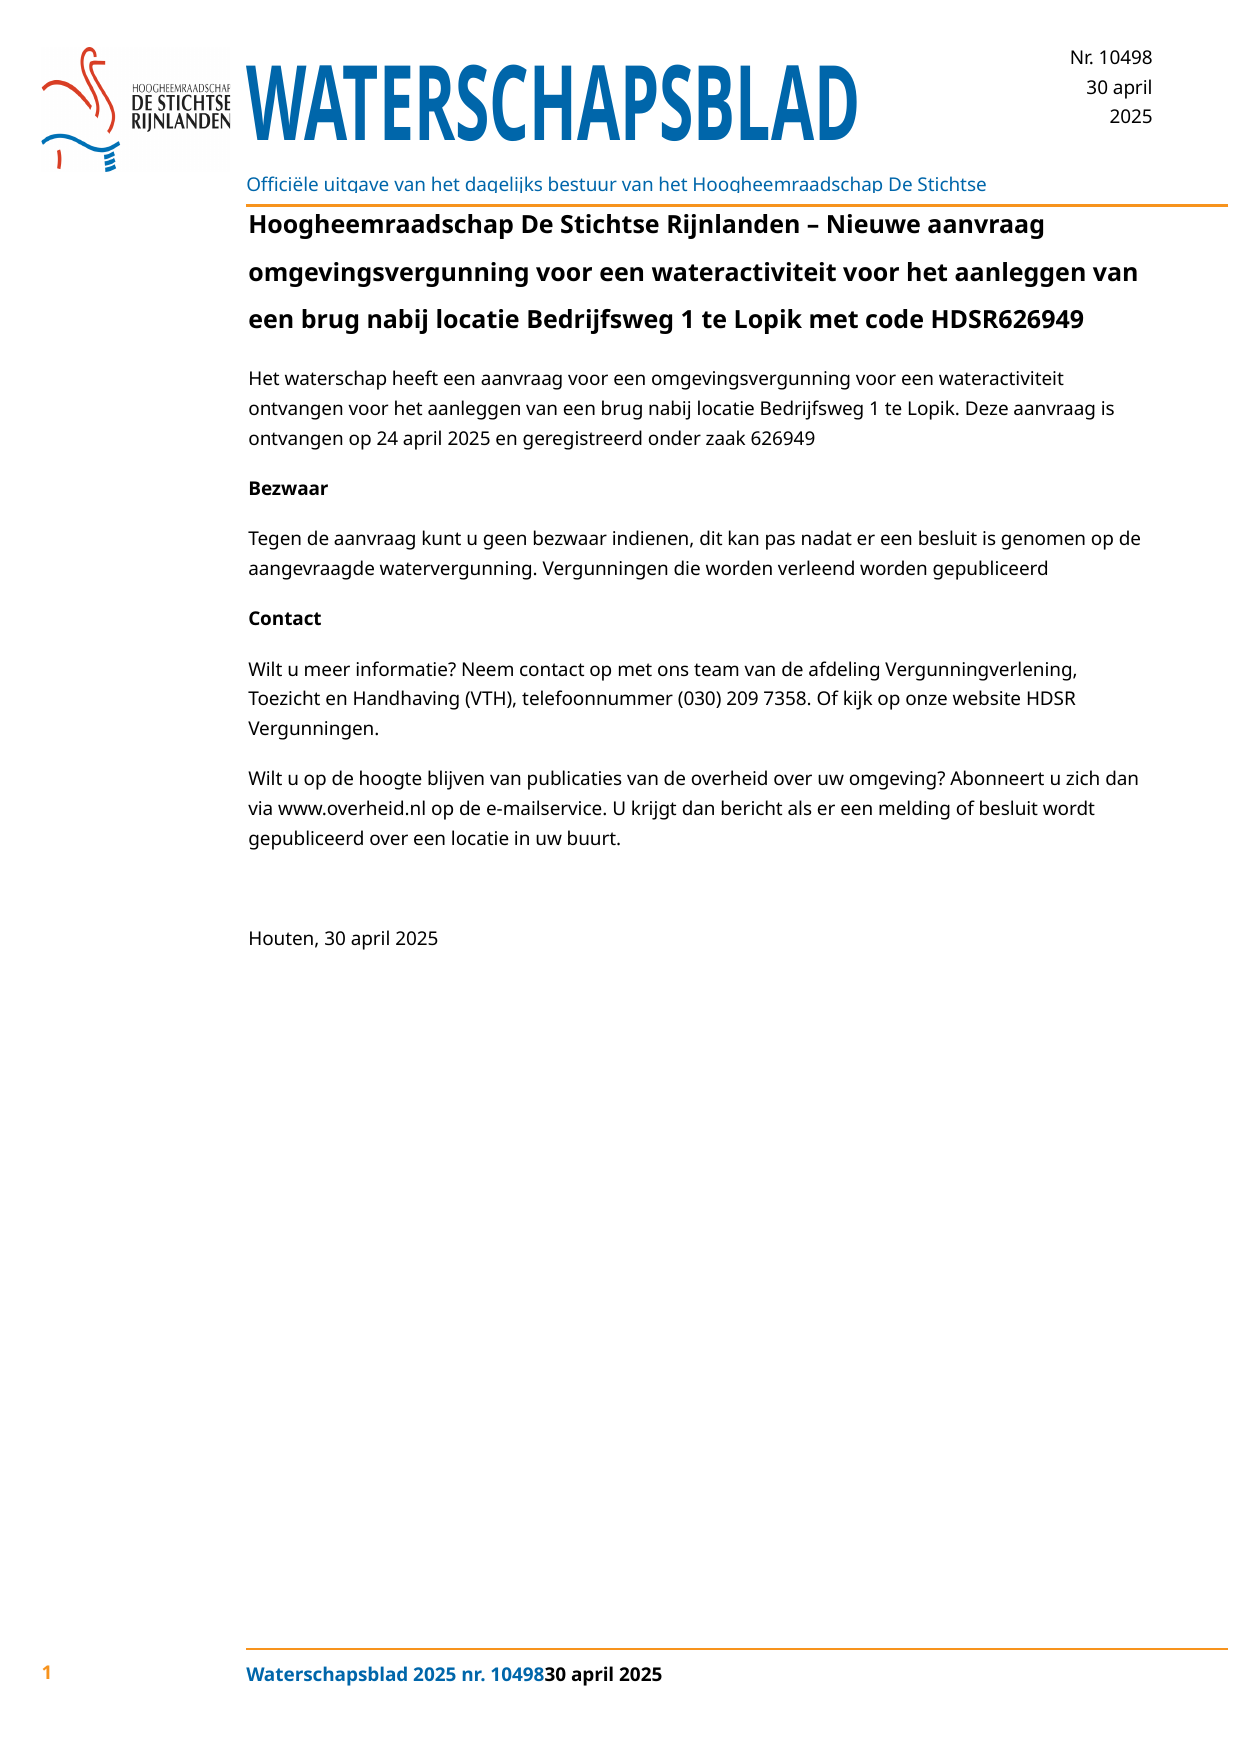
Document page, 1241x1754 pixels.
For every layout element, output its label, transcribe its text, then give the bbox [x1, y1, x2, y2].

text Wilt u meer informatie? Neem contact op met ons team van de afdeling Vergunningverlening, Toezicht en Handhaving (VTH), telefoonnummer (030) 209 7358. Of kijk op onze website HDSR Vergunningen. [248, 656, 1152, 741]
text Bezwaar [248, 475, 1152, 501]
text Het waterschap heeft een aanvraag voor een omgevingsvergunning voor een wateractiviteit ontvangen voor het aanleggen van een brug nabij locatie Bedrijfsweg 1 te Lopik. Deze aanvraag is ontvangen op 24 april 2025 en geregistreerd onder zaak 626949 [248, 366, 1152, 450]
picture [41, 47, 231, 172]
text Wilt u op de hoogte blijven van publicaties van de overheid over uw omgeving? Abonneert u zich dan via www.overheid.nl op de e-mailservice. U krijgt dan bericht als er een melding of besluit wordt gepubliceerd over een locatie in uw buurt. [248, 766, 1152, 850]
text Tegen de aanvraag kunt u geen bezwaar indienen, dit kan pas nadat er een besluit is genomen op de aangevraagde watervergunning. Vergunningen die worden verleend worden gepubliceerd [248, 526, 1152, 581]
text Hoogheemraadschap De Stichtse Rijnlanden – Nieuwe aanvraag omgevingsvergunning voor een wateractiviteit voor het aanleggen van een brug nabij locatie Bedrijfsweg 1 te Lopik met code HDSR626949 [248, 207, 1152, 336]
text Houten, 30 april 2025 [248, 926, 1152, 951]
text Contact [248, 606, 1152, 631]
